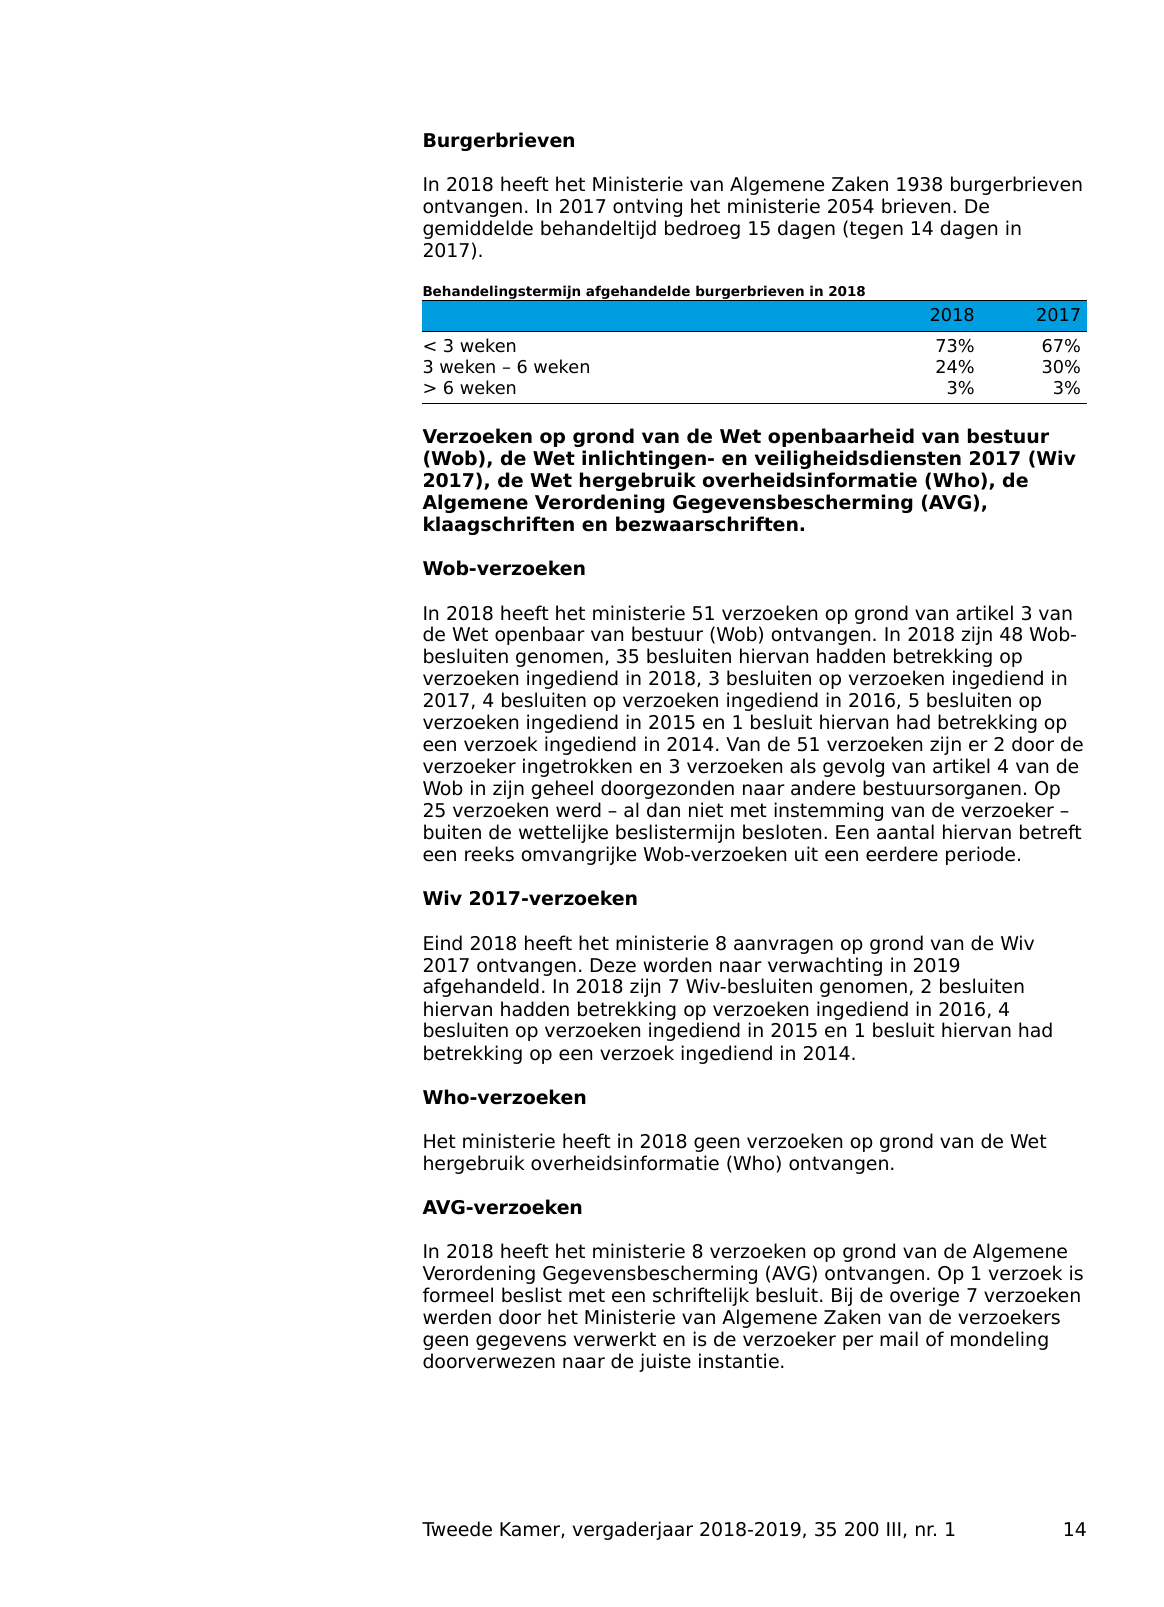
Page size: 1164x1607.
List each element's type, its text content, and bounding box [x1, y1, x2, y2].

table_cell 24% [874, 357, 980, 378]
text Eind 2018 heeft het ministerie 8 aanvragen op grond van de Wiv 2017 ontvangen. Deze worden naar verwachting in 2019 afgehandeld. In 2018 zijn 7 Wiv-besluiten genomen, 2 besluiten hiervan hadden betrekking op verzoeken ingediend in 2016, 4 besluiten op verzoeken ingediend in 2015 en 1 besluit hiervan had betrekking op een verzoek ingediend in 2014. [422, 932, 1087, 1064]
table_cell [422, 301, 874, 331]
table_cell 30% [980, 357, 1087, 378]
subtitle Wob-verzoeken [422, 558, 1087, 580]
text In 2018 heeft het Ministerie van Algemene Zaken 1938 burgerbrieven ontvangen. In 2017 ontving het ministerie 2054 brieven. De gemiddelde behandeltijd bedroeg 15 dagen (tegen 14 dagen in 2017). [422, 174, 1087, 262]
subtitle Wiv 2017-verzoeken [422, 888, 1087, 910]
table_cell 3% [874, 378, 980, 403]
text Verzoeken op grond van de Wet openbaarheid van bestuur (Wob), de Wet inlichtingen- en veiligheidsdiensten 2017 (Wiv 2017), de Wet hergebruik overheidsinformatie (Who), de Algemene Verordening Gegevensbescherming (AVG), klaagschriften en bezwaarschriften. [422, 426, 1087, 536]
text In 2018 heeft het ministerie 8 verzoeken op grond van de Algemene Verordening Gegevensbescherming (AVG) ontvangen. Op 1 verzoek is formeel beslist met een schriftelijk besluit. Bij de overige 7 verzoeken werden door het Ministerie van Algemene Zaken van de verzoekers geen gegevens verwerkt en is de verzoeker per mail of mondeling doorverwezen naar de juiste instantie. [422, 1241, 1087, 1373]
subtitle AVG-verzoeken [422, 1197, 1087, 1219]
table_cell 3 weken – 6 weken [422, 357, 874, 378]
table_cell < 3 weken [422, 332, 874, 357]
table_header Behandelingstermijn afgehandelde burgerbrieven in 2018 [422, 284, 1087, 299]
table_cell 73% [874, 332, 980, 357]
subtitle Who-verzoeken [422, 1087, 1087, 1108]
text In 2018 heeft het ministerie 51 verzoeken op grond van artikel 3 van de Wet openbaar van bestuur (Wob) ontvangen. In 2018 zijn 48 Wob-besluiten genomen, 35 besluiten hiervan hadden betrekking op verzoeken ingediend in 2018, 3 besluiten op verzoeken ingediend in 2017, 4 besluiten op verzoeken ingediend in 2016, 5 besluiten op verzoeken ingediend in 2015 en 1 besluit hiervan had betrekking op een verzoek ingediend in 2014. Van de 51 verzoeken zijn er 2 door de verzoeker ingetrokken en 3 verzoeken als gevolg van artikel 4 van de Wob in zijn geheel doorgezonden naar andere bestuursorganen. Op 25 verzoeken werd – al dan niet met instemming van de verzoeker – buiten de wettelijke beslistermijn besloten. Een aantal hiervan betreft een reeks omvangrijke Wob-verzoeken uit een eerdere periode. [422, 602, 1087, 866]
table_cell 67% [980, 332, 1087, 357]
table_cell > 6 weken [422, 378, 874, 403]
table_cell 2018 [874, 301, 980, 331]
table_cell 3% [980, 378, 1087, 403]
table_cell 2017 [980, 301, 1087, 331]
text Het ministerie heeft in 2018 geen verzoeken op grond van de Wet hergebruik overheidsinformatie (Who) ontvangen. [422, 1131, 1087, 1175]
subtitle Burgerbrieven [422, 130, 1087, 152]
